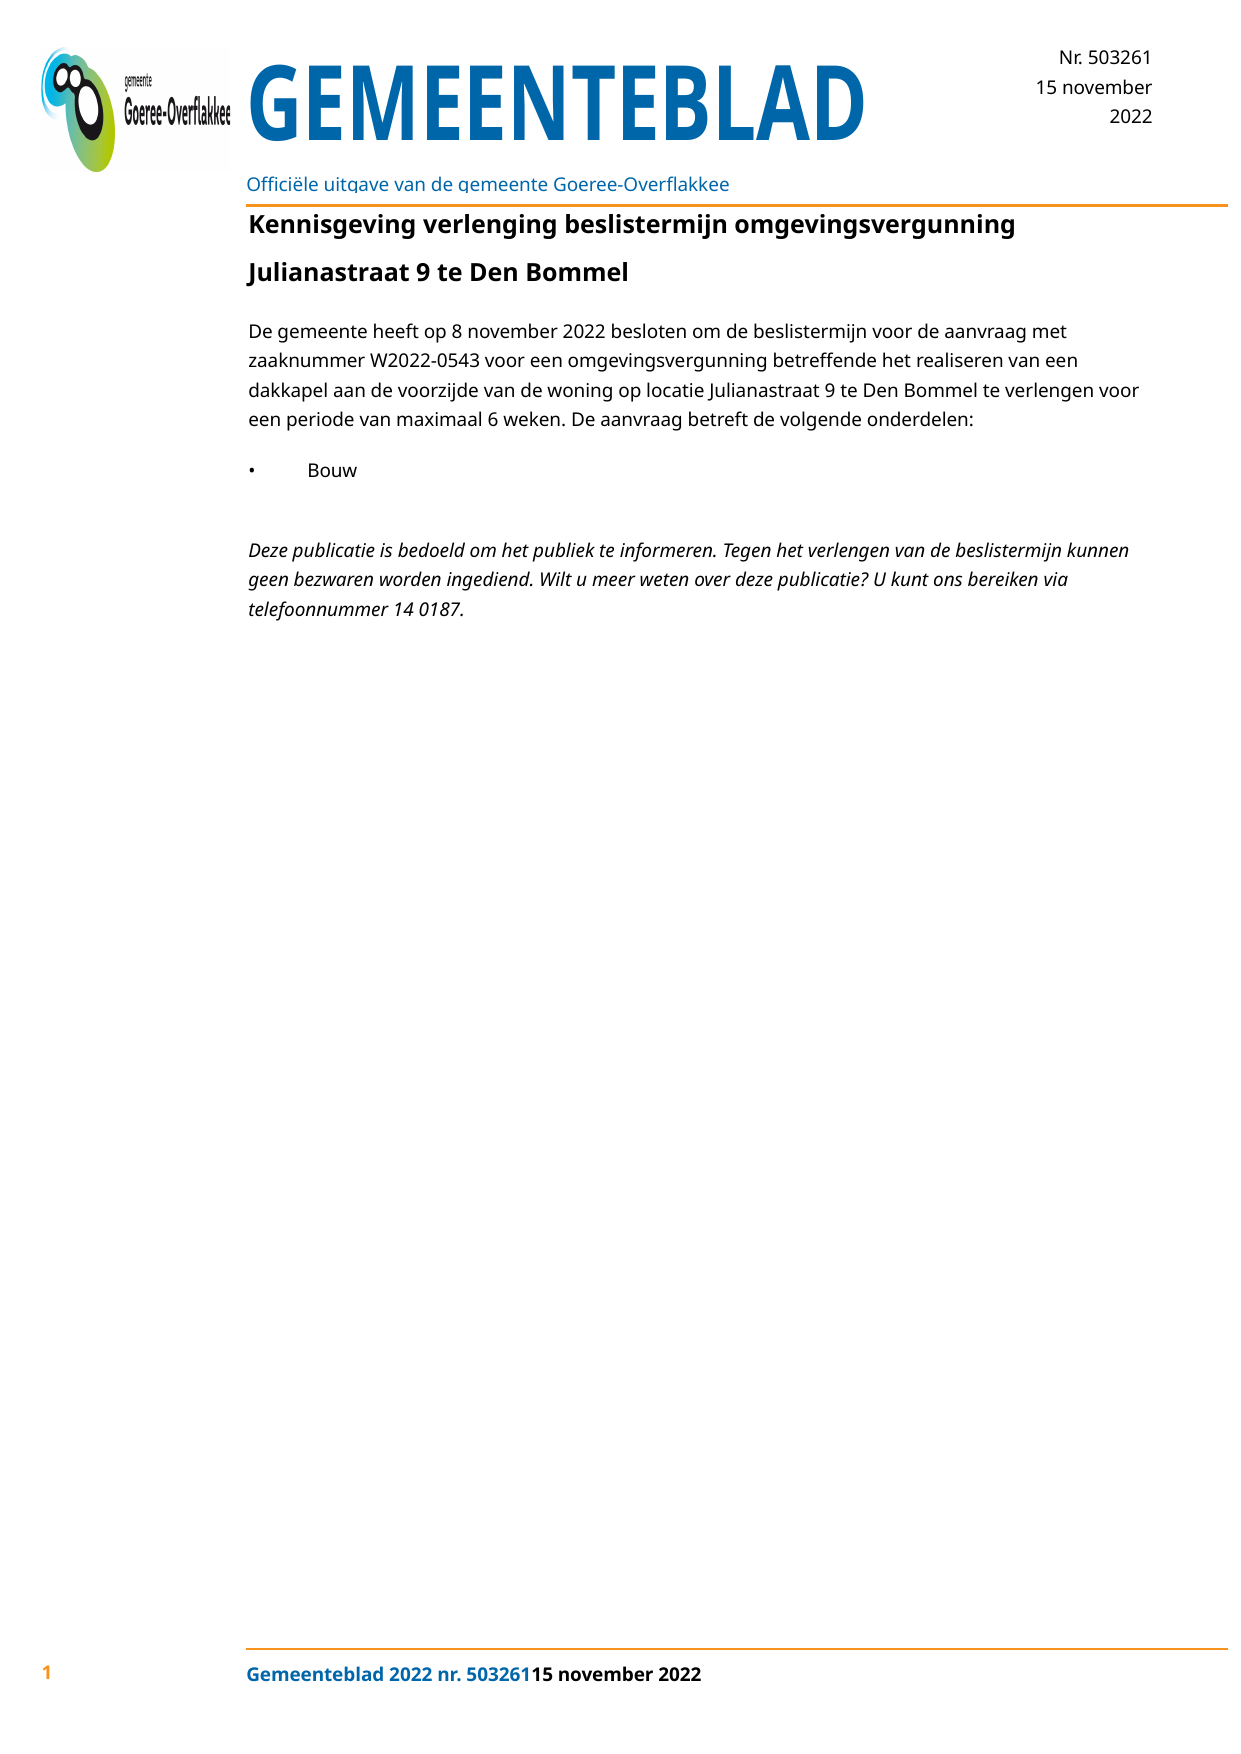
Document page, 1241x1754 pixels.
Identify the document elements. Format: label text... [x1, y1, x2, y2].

text Deze publicatie is bedoeld om het publiek te informeren. Tegen het verlengen van de beslistermijn kunnen geen bezwaren worden ingediend. Wilt u meer weten over deze publicatie? U kunt ons bereiken via telefoonnummer 14 0187. [248, 537, 1152, 622]
list Bouw [248, 457, 1152, 483]
text De gemeente heeft op 8 november 2022 besloten om de beslistermijn voor de aanvraag met zaaknummer W2022-0543 voor een omgevingsvergunning betreffende het realiseren van een dakkapel aan de voorzijde van de woning op locatie Julianastraat 9 te Den Bommel te verlengen voor een periode van maximaal 6 weken. De aanvraag betreft de volgende onderdelen: [248, 318, 1152, 432]
picture [41, 47, 231, 172]
text Kennisgeving verlenging beslistermijn omgevingsvergunning Julianastraat 9 te Den Bommel [248, 207, 1152, 288]
